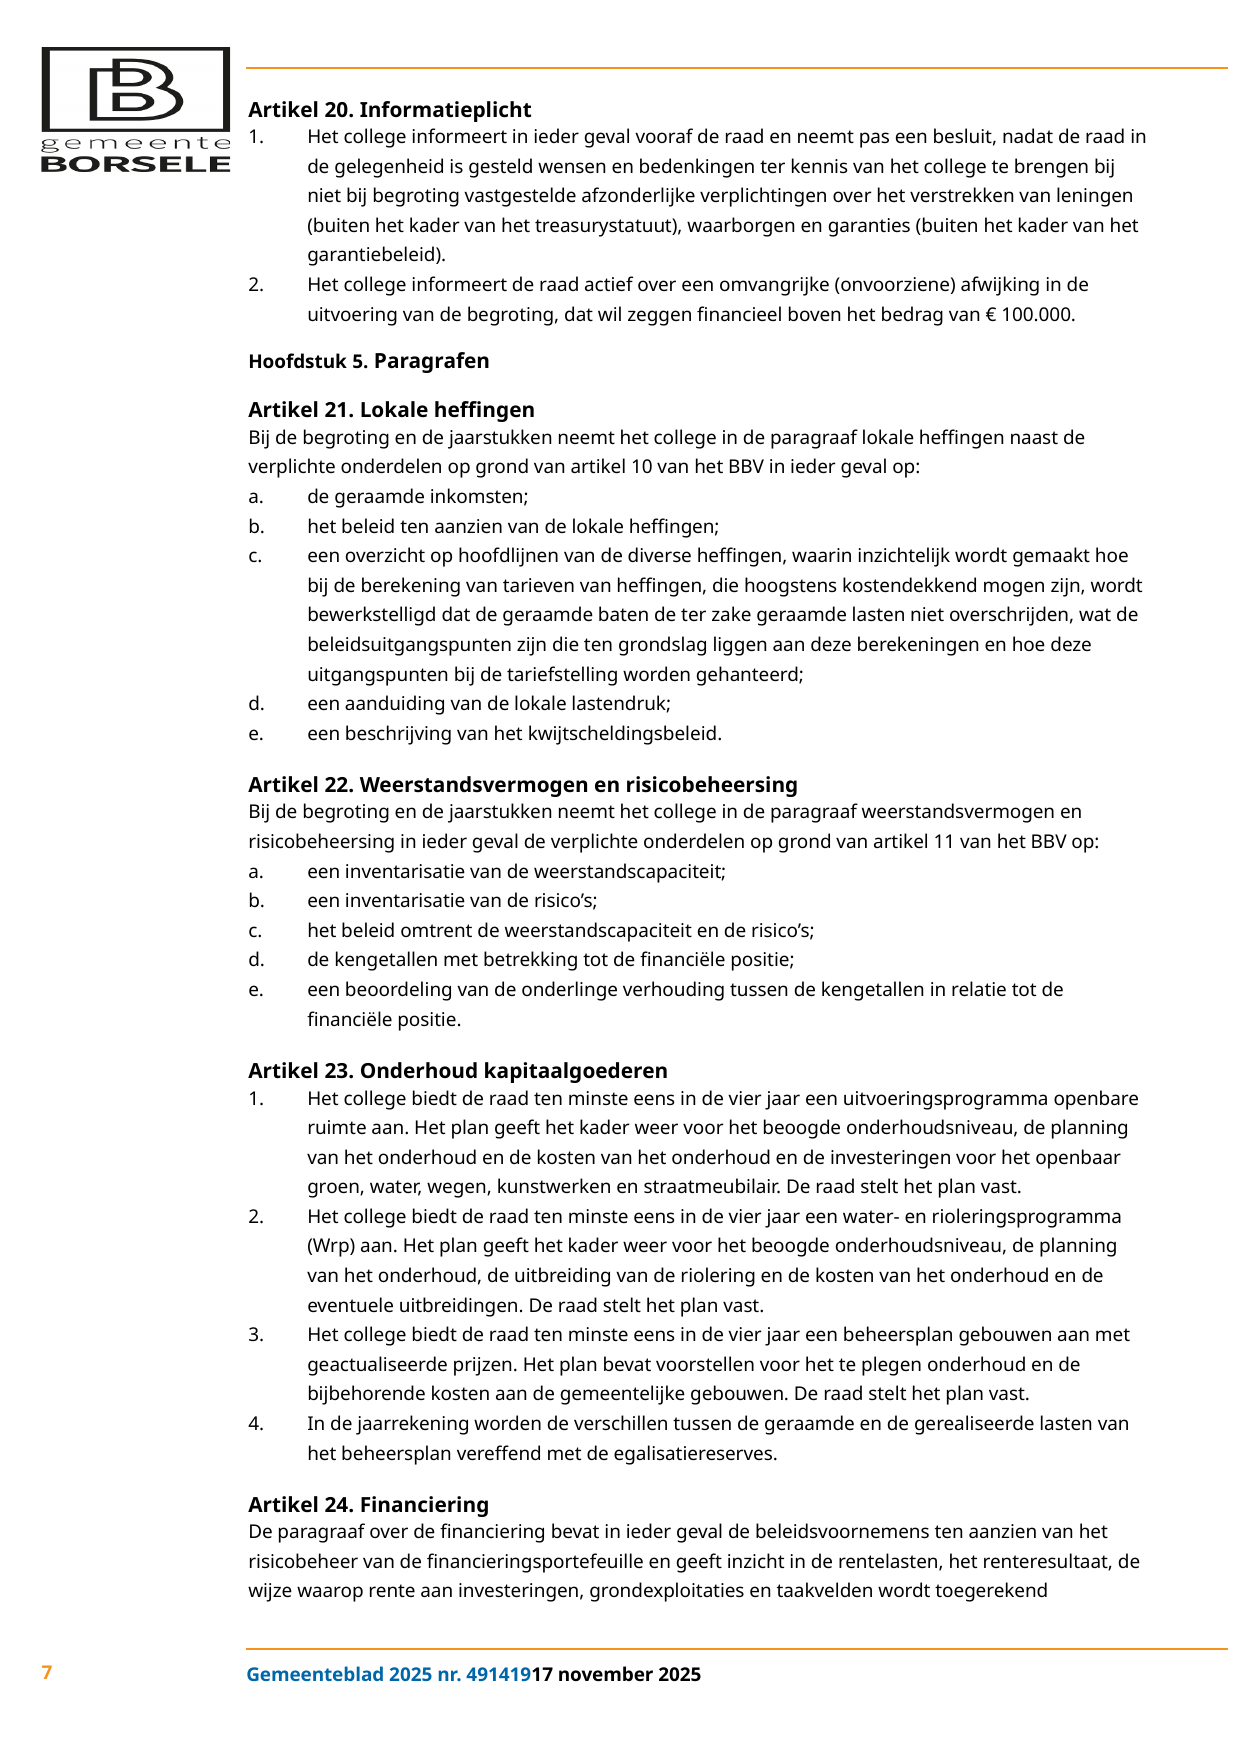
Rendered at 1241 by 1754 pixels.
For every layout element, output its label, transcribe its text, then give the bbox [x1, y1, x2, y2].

list Het college biedt de raad ten minste eens in de vier jaar een water- en rioleringsprogramma (Wrp) aan. Het plan geeft het kader weer voor het beoogde onderhoudsniveau, de planning van het onderhoud, de uitbreiding van de riolering en de kosten van het onderhoud en de eventuele uitbreidingen. De raad stelt het plan vast. [248, 1203, 1152, 1317]
text Artikel 24. Financiering [248, 1490, 1152, 1518]
text Bij de begroting en de jaarstukken neemt het college in de paragraaf weerstandsvermogen en risicobeheersing in ieder geval de verplichte onderdelen op grond van artikel 11 van het BBV op: [248, 799, 1152, 854]
text Artikel 23. Onderhoud kapitaalgoederen [248, 1056, 1152, 1085]
list In de jaarrekening worden de verschillen tussen de geraamde en de gerealiseerde lasten van het beheersplan vereffend met de egalisatiereserves. [248, 1410, 1152, 1465]
list het beleid omtrent de weerstandscapaciteit en de risico’s; [248, 917, 1152, 943]
list een beschrijving van het kwijtscheldingsbeleid. [248, 720, 1152, 746]
list Het college biedt de raad ten minste eens in de vier jaar een beheersplan gebouwen aan met geactualiseerde prijzen. Het plan bevat voorstellen voor het te plegen onderhoud en de bijbehorende kosten aan de gemeentelijke gebouwen. De raad stelt het plan vast. [248, 1321, 1152, 1406]
text Artikel 21. Lokale heffingen [248, 396, 1152, 424]
text Artikel 20. Informatieplicht [248, 95, 1152, 123]
list Het college informeert in ieder geval vooraf de raad en neemt pas een besluit, nadat de raad in de gelegenheid is gesteld wensen en bedenkingen ter kennis van het college te brengen bij niet bij begroting vastgestelde afzonderlijke verplichtingen over het verstrekken van leningen (buiten het kader van het treasurystatuut), waarborgen en garanties (buiten het kader van het garantiebeleid). [248, 123, 1152, 267]
list een aanduiding van de lokale lastendruk; [248, 690, 1152, 716]
list de geraamde inkomsten; [248, 483, 1152, 509]
list een beoordeling van de onderlinge verhouding tussen de kengetallen in relatie tot de financiële positie. [248, 976, 1152, 1032]
text De paragraaf over de financiering bevat in ieder geval de beleidsvoornemens ten aanzien van het risicobeheer van de financieringsportefeuille en geeft inzicht in de rentelasten, het renteresultaat, de wijze waarop rente aan investeringen, grondexploitaties en taakvelden wordt toegerekend [248, 1518, 1152, 1603]
list Het college informeert de raad actief over een omvangrijke (onvoorziene) afwijking in de uitvoering van de begroting, dat wil zeggen financieel boven het bedrag van € 100.000. [248, 271, 1152, 326]
list de kengetallen met betrekking tot de financiële positie; [248, 947, 1152, 972]
list een inventarisatie van de weerstandscapaciteit; [248, 858, 1152, 884]
text Artikel 22. Weerstandsvermogen en risicobeheersing [248, 770, 1152, 799]
list een overzicht op hoofdlijnen van de diverse heffingen, waarin inzichtelijk wordt gemaakt hoe bij de berekening van tarieven van heffingen, die hoogstens kostendekkend mogen zijn, wordt bewerkstelligd dat de geraamde baten de ter zake geraamde lasten niet overschrijden, wat de beleidsuitgangspunten zijn die ten grondslag liggen aan deze berekeningen en hoe deze uitgangspunten bij de tariefstelling worden gehanteerd; [248, 542, 1152, 686]
list een inventarisatie van de risico’s; [248, 887, 1152, 913]
text Bij de begroting en de jaarstukken neemt het college in de paragraaf lokale heffingen naast de verplichte onderdelen op grond van artikel 10 van het BBV in ieder geval op: [248, 424, 1152, 479]
picture [41, 47, 231, 172]
list het beleid ten aanzien van de lokale heffingen; [248, 513, 1152, 538]
text Hoofdstuk 5. Paragrafen [248, 346, 1152, 375]
list Het college biedt de raad ten minste eens in de vier jaar een uitvoeringsprogramma openbare ruimte aan. Het plan geeft het kader weer voor het beoogde onderhoudsniveau, de planning van het onderhoud en de kosten van het onderhoud en de investeringen voor het openbaar groen, water, wegen, kunstwerken en straatmeubilair. De raad stelt het plan vast. [248, 1085, 1152, 1199]
